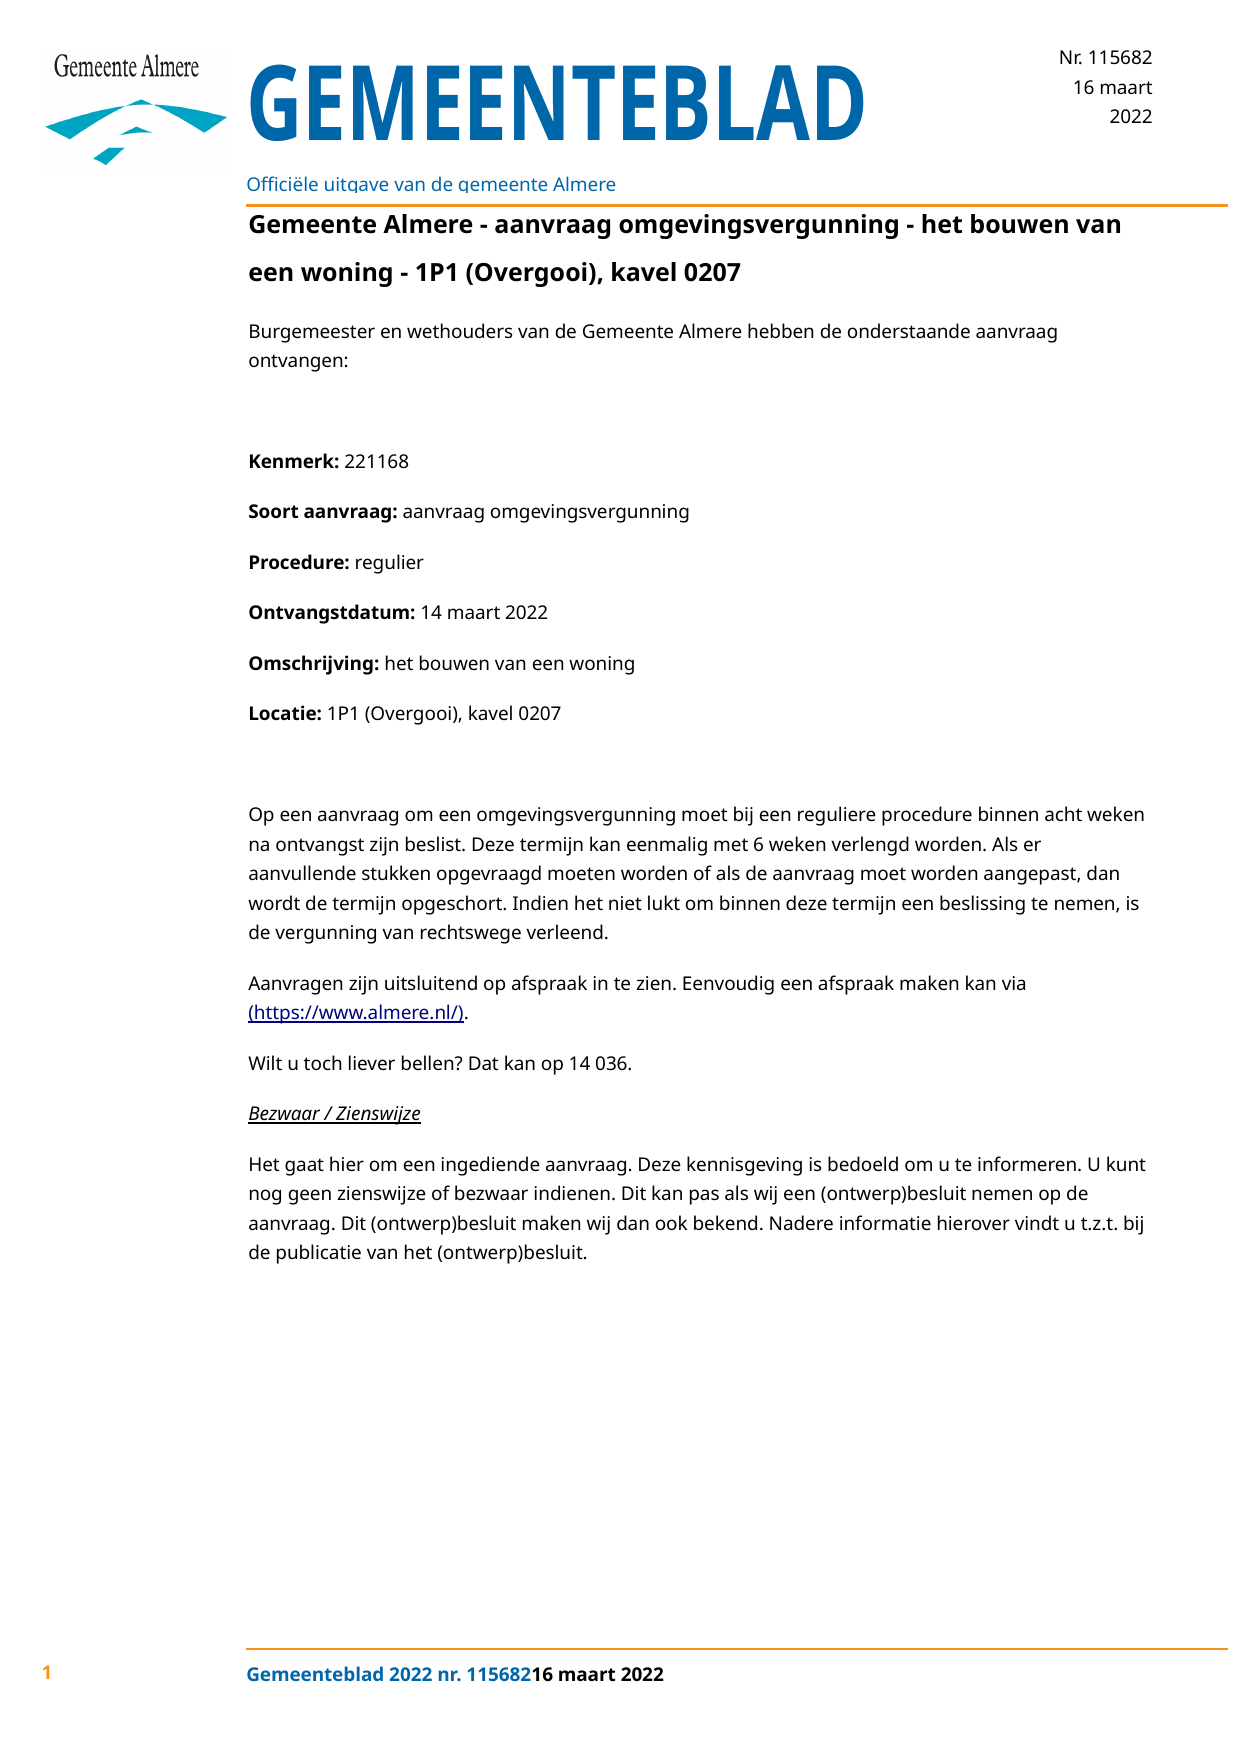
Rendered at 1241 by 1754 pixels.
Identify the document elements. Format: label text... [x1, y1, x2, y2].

text Kenmerk: 221168 [248, 448, 1152, 474]
text Locatie: 1P1 (Overgooi), kavel 0207 [248, 700, 1152, 726]
text Ontvangstdatum: 14 maart 2022 [248, 599, 1152, 625]
text Bezwaar / Zienswijze [248, 1100, 1152, 1126]
text Aanvragen zijn uitsluitend op afspraak in te zien. Eenvoudig een afspraak maken kan via (https://www.almere.nl/). [248, 970, 1152, 1025]
text Wilt u toch liever bellen? Dat kan op 14 036. [248, 1050, 1152, 1076]
picture [41, 47, 231, 172]
text Gemeente Almere - aanvraag omgevingsvergunning - het bouwen van een woning - 1P1 (Overgooi), kavel 0207 [248, 207, 1152, 288]
text Op een aanvraag om een omgevingsvergunning moet bij een reguliere procedure binnen acht weken na ontvangst zijn beslist. Deze termijn kan eenmalig met 6 weken verlengd worden. Als er aanvullende stukken opgevraagd moeten worden of als de aanvraag moet worden aangepast, dan wordt de termijn opgeschort. Indien het niet lukt om binnen deze termijn een beslissing te nemen, is de vergunning van rechtswege verleend. [248, 801, 1152, 945]
text Het gaat hier om een ingediende aanvraag. Deze kennisgeving is bedoeld om u te informeren. U kunt nog geen zienswijze of bezwaar indienen. Dit kan pas als wij een (ontwerp)besluit nemen op de aanvraag. Dit (ontwerp)besluit maken wij dan ook bekend. Nadere informatie hierover vindt u t.z.t. bij de publicatie van het (ontwerp)besluit. [248, 1151, 1152, 1265]
text Burgemeester en wethouders van de Gemeente Almere hebben de onderstaande aanvraag ontvangen: [248, 318, 1152, 373]
text Soort aanvraag: aanvraag omgevingsvergunning [248, 499, 1152, 524]
text Omschrijving: het bouwen van een woning [248, 650, 1152, 676]
text Procedure: regulier [248, 549, 1152, 575]
